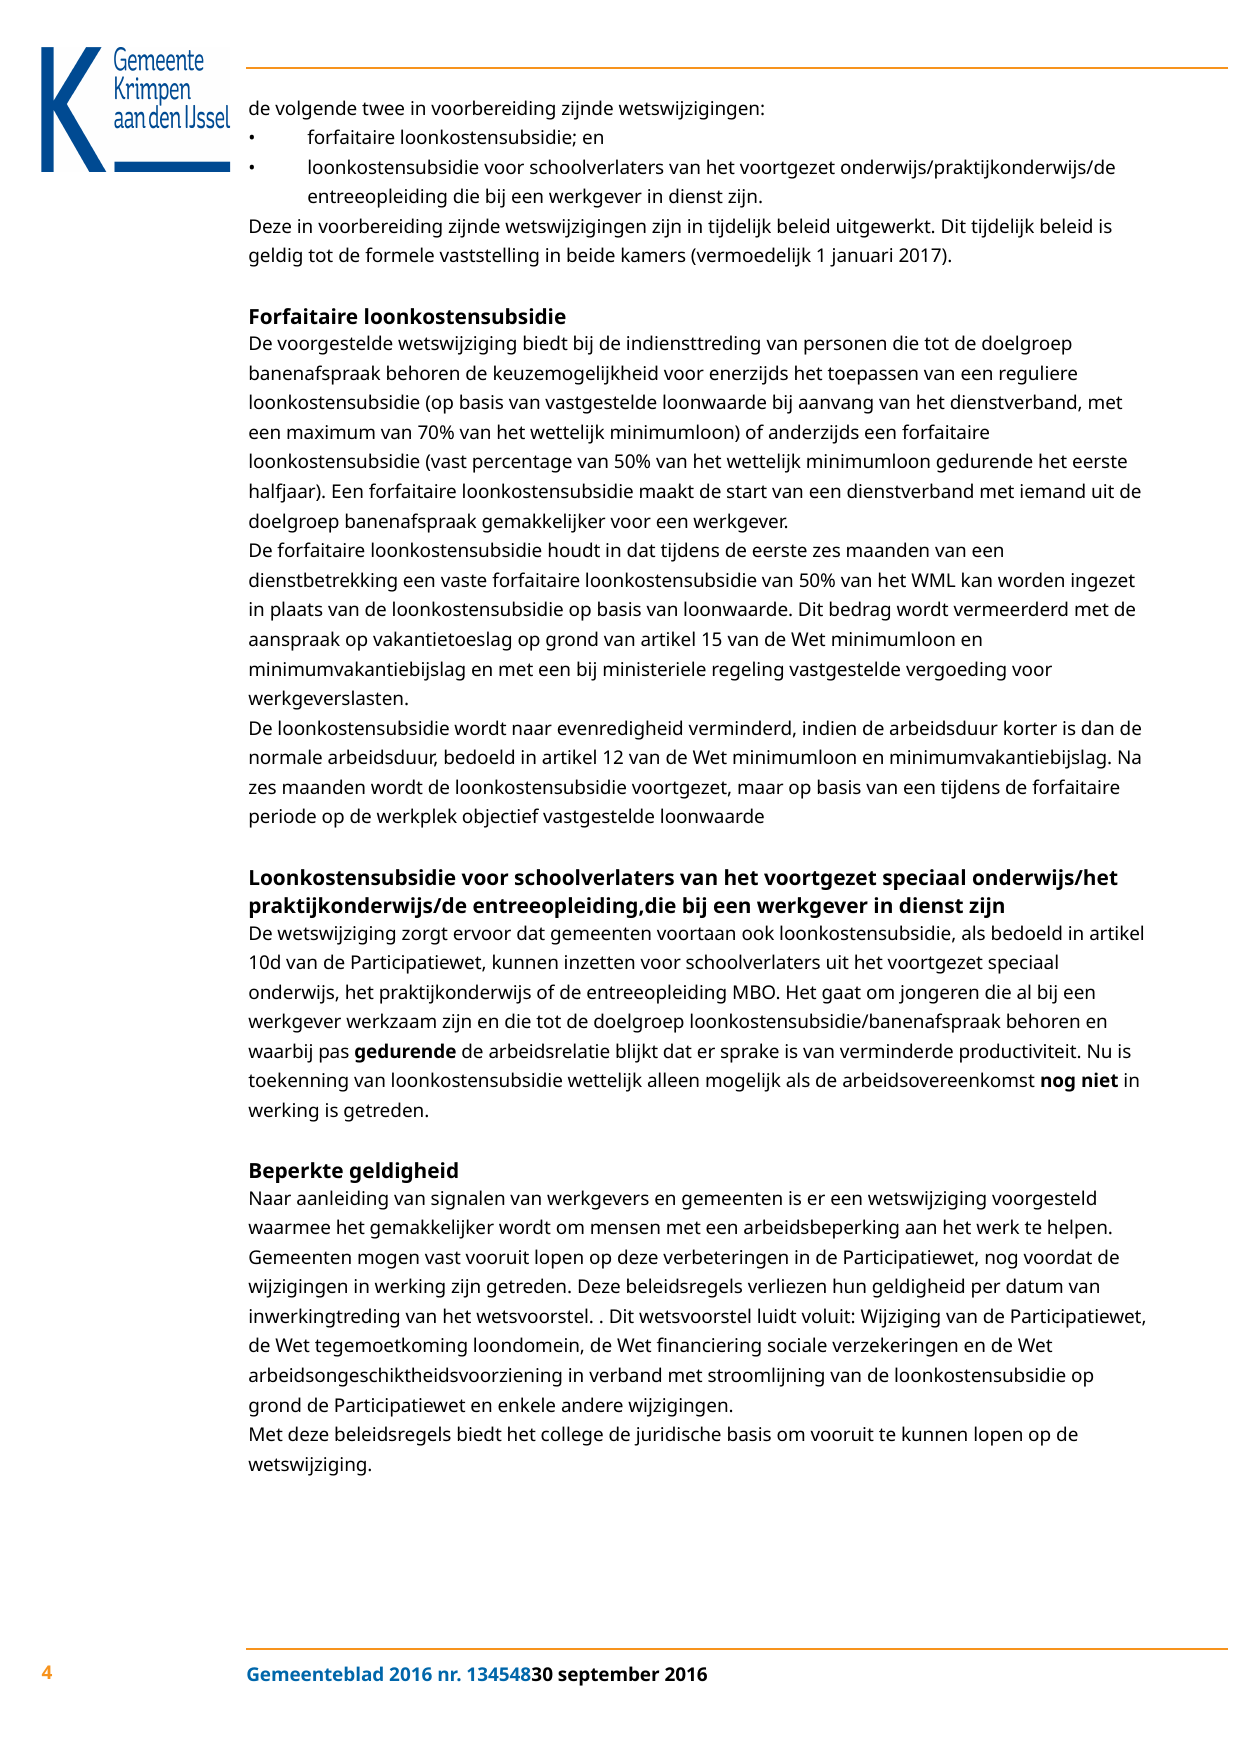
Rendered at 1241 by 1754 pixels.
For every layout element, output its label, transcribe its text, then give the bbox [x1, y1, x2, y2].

text Beperkte geldigheid [248, 1156, 1152, 1185]
list loonkostensubsidie voor schoolverlaters van het voortgezet onderwijs/praktijkonderwijs/de entreeopleiding die bij een werkgever in dienst zijn. [248, 154, 1152, 209]
text de volgende twee in voorbereiding zijnde wetswijzigingen: [248, 95, 1152, 121]
text De loonkostensubsidie wordt naar evenredigheid verminderd, indien de arbeidsduur korter is dan de normale arbeidsduur, bedoeld in artikel 12 van de Wet minimumloon en minimumvakantiebijslag. Na zes maanden wordt de loonkostensubsidie voortgezet, maar op basis van een tijdens de forfaitaire periode op de werkplek objectief vastgestelde loonwaarde [248, 715, 1152, 829]
list forfaitaire loonkostensubsidie; en [248, 124, 1152, 150]
text Forfaitaire loonkostensubsidie [248, 302, 1152, 330]
picture [41, 47, 231, 172]
text Loonkostensubsidie voor schoolverlaters van het voortgezet speciaal onderwijs/het praktijkonderwijs/de entreeopleiding,die bij een werkgever in dienst zijn [248, 863, 1152, 920]
text De wetswijziging zorgt ervoor dat gemeenten voortaan ook loonkostensubsidie, als bedoeld in artikel 10d van de Participatiewet, kunnen inzetten voor schoolverlaters uit het voortgezet speciaal onderwijs, het praktijkonderwijs of de entreeopleiding MBO. Het gaat om jongeren die al bij een werkgever werkzaam zijn en die tot de doelgroep loonkostensubsidie/banenafspraak behoren en waarbij pas gedurende de arbeidsrelatie blijkt dat er sprake is van verminderde productiviteit. Nu is toekenning van loonkostensubsidie wettelijk alleen mogelijk als de arbeidsovereenkomst nog niet in werking is getreden. [248, 920, 1152, 1123]
text De voorgestelde wetswijziging biedt bij de indiensttreding van personen die tot de doelgroep banenafspraak behoren de keuzemogelijkheid voor enerzijds het toepassen van een reguliere loonkostensubsidie (op basis van vastgestelde loonwaarde bij aanvang van het dienstverband, met een maximum van 70% van het wettelijk minimumloon) of anderzijds een forfaitaire loonkostensubsidie (vast percentage van 50% van het wettelijk minimumloon gedurende het eerste halfjaar). Een forfaitaire loonkostensubsidie maakt de start van een dienstverband met iemand uit de doelgroep banenafspraak gemakkelijker voor een werkgever. [248, 330, 1152, 533]
text Met deze beleidsregels biedt het college de juridische basis om vooruit te kunnen lopen op de wetswijziging. [248, 1421, 1152, 1477]
text Deze in voorbereiding zijnde wetswijzigingen zijn in tijdelijk beleid uitgewerkt. Dit tijdelijk beleid is geldig tot de formele vaststelling in beide kamers (vermoedelijk 1 januari 2017). [248, 213, 1152, 268]
text Naar aanleiding van signalen van werkgevers en gemeenten is er een wetswijziging voorgesteld waarmee het gemakkelijker wordt om mensen met een arbeidsbeperking aan het werk te helpen. Gemeenten mogen vast vooruit lopen op deze verbeteringen in de Participatiewet, nog voordat de wijzigingen in werking zijn getreden. Deze beleidsregels verliezen hun geldigheid per datum van inwerkingtreding van het wetsvoorstel. . Dit wetsvoorstel luidt voluit: Wijziging van de Participatiewet, de Wet tegemoetkoming loondomein, de Wet financiering sociale verzekeringen en de Wet arbeidsongeschiktheidsvoorziening in verband met stroomlijning van de loonkostensubsidie op grond de Participatiewet en enkele andere wijzigingen. [248, 1185, 1152, 1418]
text De forfaitaire loonkostensubsidie houdt in dat tijdens de eerste zes maanden van een dienstbetrekking een vaste forfaitaire loonkostensubsidie van 50% van het WML kan worden ingezet in plaats van de loonkostensubsidie op basis van loonwaarde. Dit bedrag wordt vermeerderd met de aanspraak op vakantietoeslag op grond van artikel 15 van de Wet minimumloon en minimumvakantiebijslag en met een bij ministeriele regeling vastgestelde vergoeding voor werkgeverslasten. [248, 537, 1152, 711]
